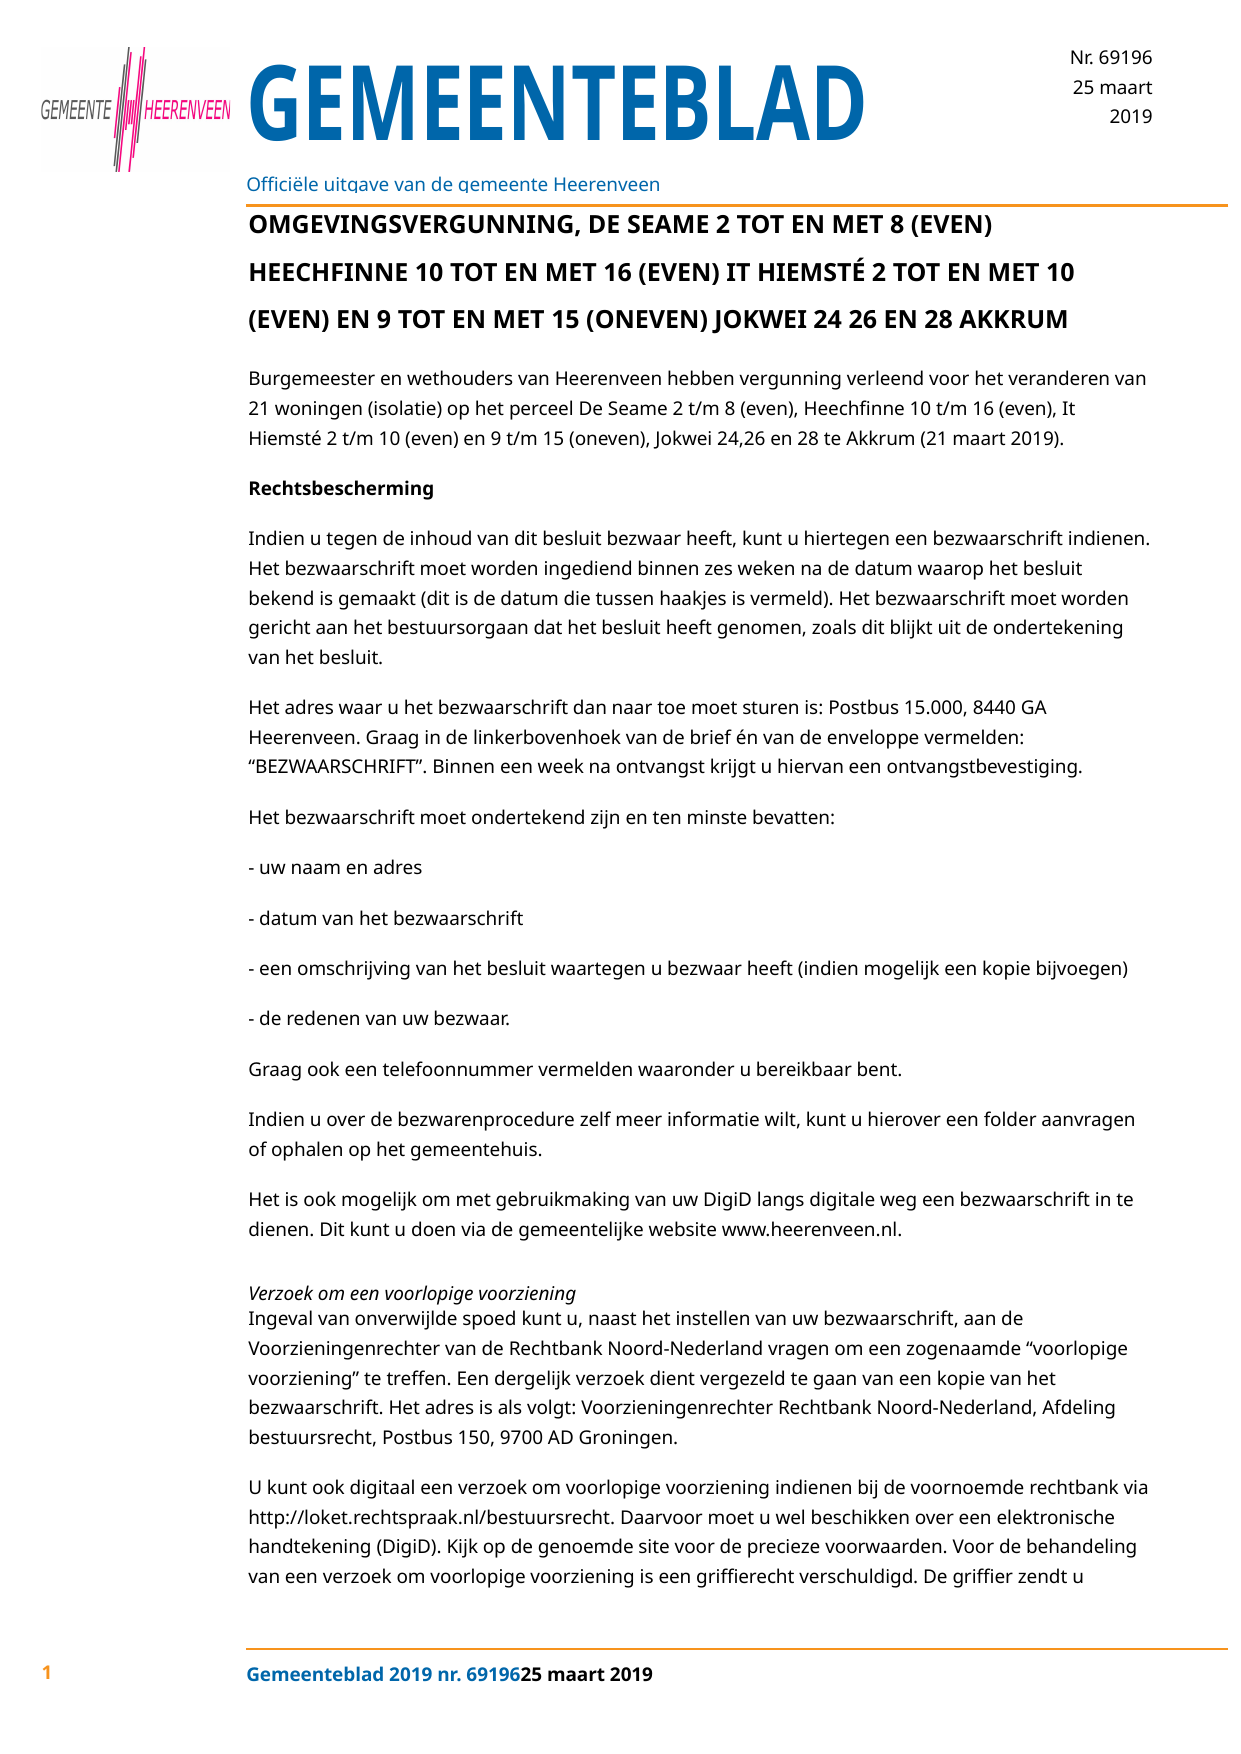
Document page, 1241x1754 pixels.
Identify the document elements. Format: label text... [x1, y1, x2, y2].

text Graag ook een telefoonnummer vermelden waaronder u bereikbaar bent. [248, 1056, 1152, 1082]
text Burgemeester en wethouders van Heerenveen hebben vergunning verleend voor het veranderen van 21 woningen (isolatie) op het perceel De Seame 2 t/m 8 (even), Heechfinne 10 t/m 16 (even), It Hiemsté 2 t/m 10 (even) en 9 t/m 15 (oneven), Jokwei 24,26 en 28 te Akkrum (21 maart 2019). [248, 366, 1152, 450]
text - uw naam en adres [248, 854, 1152, 880]
text Verzoek om een voorlopige voorziening [248, 1280, 1152, 1306]
text U kunt ook digitaal een verzoek om voorlopige voorziening indienen bij de voornoemde rechtbank via http://loket.rechtspraak.nl/bestuursrecht. Daarvoor moet u wel beschikken over een elektronische handtekening (DigiD). Kijk op de genoemde site voor de precieze voorwaarden. Voor de behandeling van een verzoek om voorlopige voorziening is een griffierecht verschuldigd. De griffier zendt u [248, 1474, 1152, 1589]
picture [41, 47, 231, 172]
text Indien u tegen de inhoud van dit besluit bezwaar heeft, kunt u hiertegen een bezwaarschrift indienen. Het bezwaarschrift moet worden ingediend binnen zes weken na de datum waarop het besluit bekend is gemaakt (dit is de datum die tussen haakjes is vermeld). Het bezwaarschrift moet worden gericht aan het bestuursorgaan dat het besluit heeft genomen, zoals dit blijkt uit de ondertekening van het besluit. [248, 526, 1152, 669]
text Het adres waar u het bezwaarschrift dan naar toe moet sturen is: Postbus 15.000, 8440 GA Heerenveen. Graag in de linkerbovenhoek van de brief én van de enveloppe vermelden: “BEZWAARSCHRIFT”. Binnen een week na ontvangst krijgt u hiervan een ontvangstbevestiging. [248, 694, 1152, 779]
text - datum van het bezwaarschrift [248, 905, 1152, 930]
text Het is ook mogelijk om met gebruikmaking van uw DigiD langs digitale weg een bezwaarschrift in te dienen. Dit kunt u doen via de gemeentelijke website www.heerenveen.nl. [248, 1186, 1152, 1242]
text Indien u over de bezwarenprocedure zelf meer informatie wilt, kunt u hierover een folder aanvragen of ophalen op het gemeentehuis. [248, 1106, 1152, 1162]
text Rechtsbescherming [248, 475, 1152, 501]
text Het bezwaarschrift moet ondertekend zijn en ten minste bevatten: [248, 804, 1152, 829]
text Ingeval van onverwijlde spoed kunt u, naast het instellen van uw bezwaarschrift, aan de Voorzieningenrechter van de Rechtbank Noord-Nederland vragen om een zogenaamde “voorlopige voorziening” te treffen. Een dergelijk verzoek dient vergezeld te gaan van een kopie van het bezwaarschrift. Het adres is als volgt: Voorzieningenrechter Rechtbank Noord-Nederland, Afdeling bestuursrecht, Postbus 150, 9700 AD Groningen. [248, 1306, 1152, 1450]
text OMGEVINGSVERGUNNING, DE SEAME 2 TOT EN MET 8 (EVEN) HEECHFINNE 10 TOT EN MET 16 (EVEN) IT HIEMSTÉ 2 TOT EN MET 10 (EVEN) EN 9 TOT EN MET 15 (ONEVEN) JOKWEI 24 26 EN 28 AKKRUM [248, 207, 1152, 336]
text - de redenen van uw bezwaar. [248, 1006, 1152, 1031]
text - een omschrijving van het besluit waartegen u bezwaar heeft (indien mogelijk een kopie bijvoegen) [248, 955, 1152, 981]
